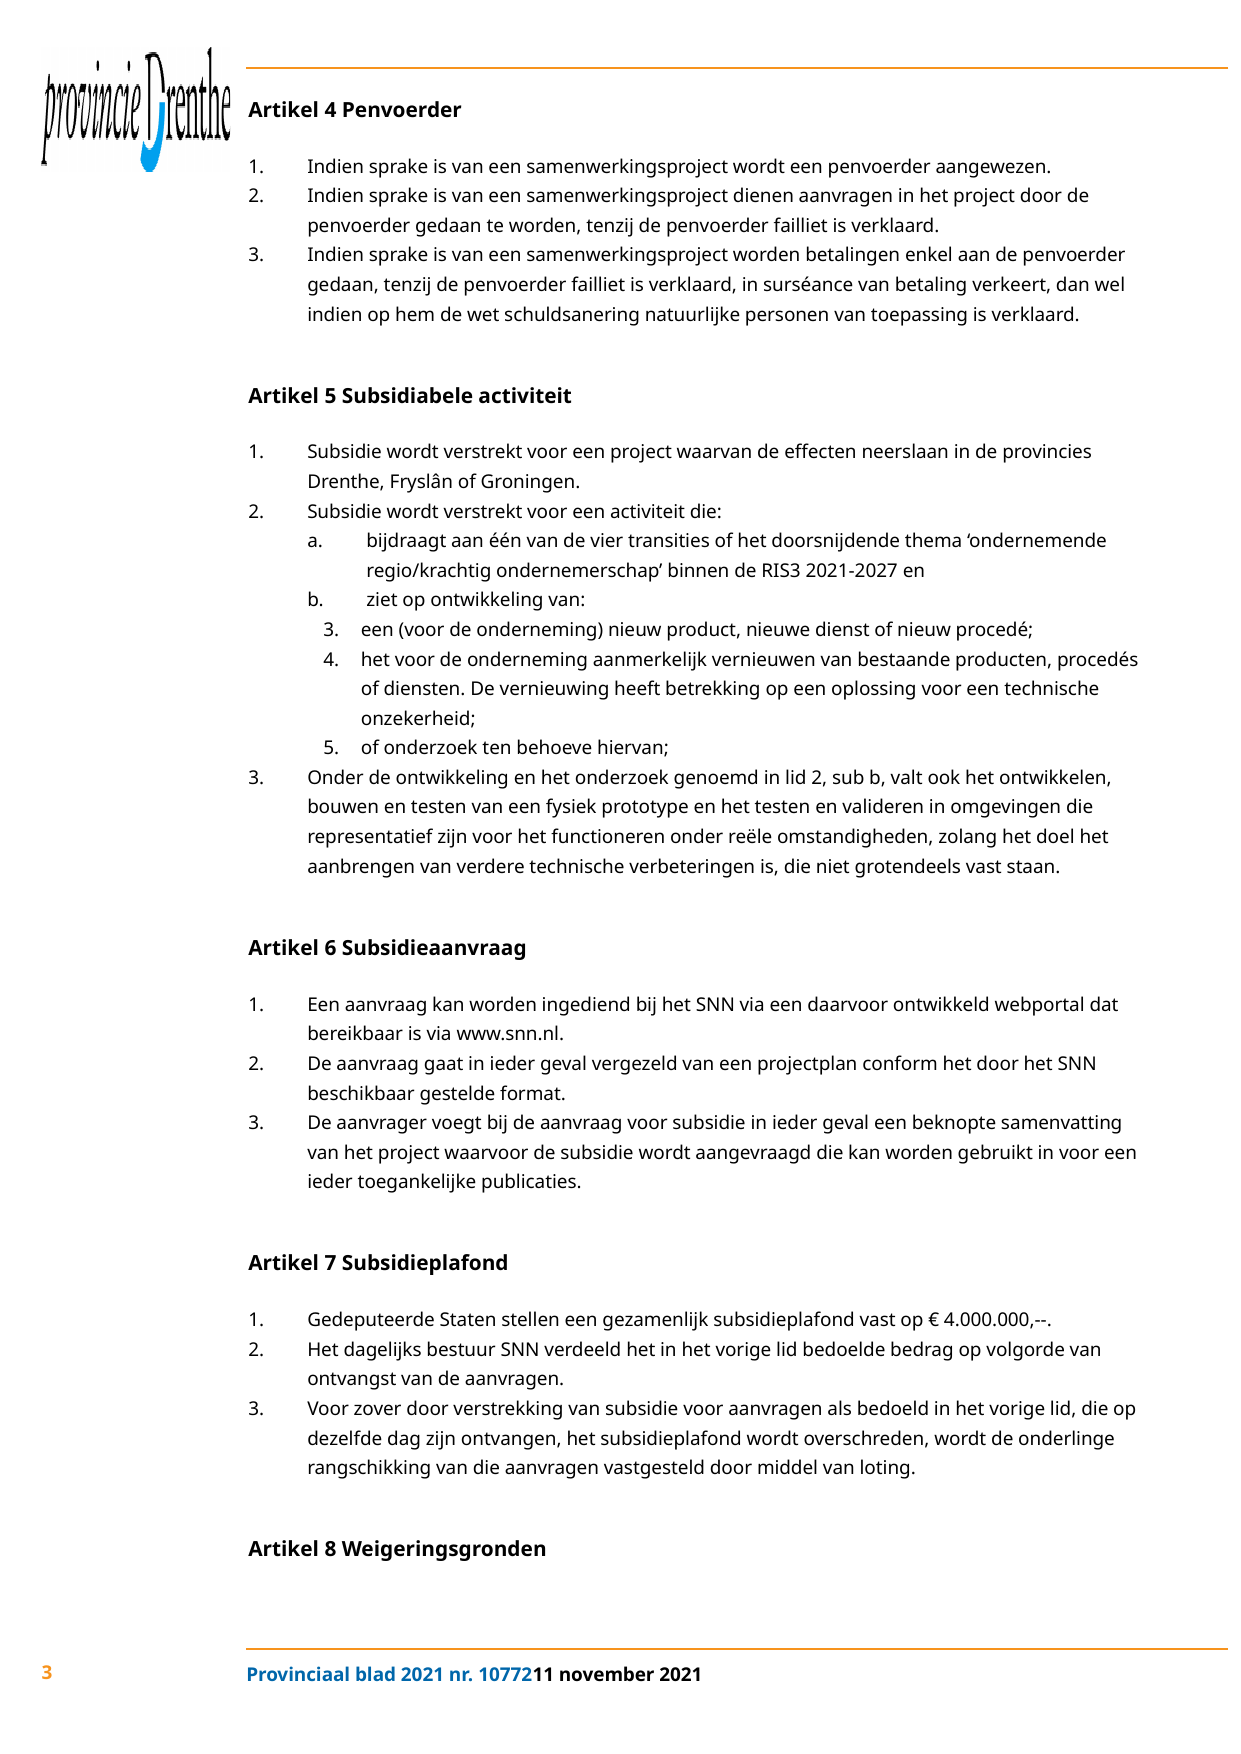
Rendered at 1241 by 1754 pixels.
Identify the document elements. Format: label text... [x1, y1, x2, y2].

list Indien sprake is van een samenwerkingsproject wordt een penvoerder aangewezen. [248, 153, 1152, 178]
list Indien sprake is van een samenwerkingsproject dienen aanvragen in het project door de penvoerder gedaan te worden, tenzij de penvoerder failliet is verklaard. [248, 182, 1152, 238]
list of onderzoek ten behoeve hiervan; [323, 734, 1152, 760]
list De aanvraag gaat in ieder geval vergezeld van een projectplan conform het door het SNN beschikbaar gestelde format. [248, 1050, 1152, 1105]
list Subsidie wordt verstrekt voor een activiteit die: [248, 498, 1152, 524]
list Het dagelijks bestuur SNN verdeeld het in het vorige lid bedoelde bedrag op volgorde van ontvangst van de aanvragen. [248, 1336, 1152, 1391]
text Artikel 8 Weigeringsgronden [248, 1534, 1152, 1563]
picture [41, 47, 231, 172]
text Artikel 7 Subsidieplafond [248, 1248, 1152, 1277]
list Indien sprake is van een samenwerkingsproject worden betalingen enkel aan de penvoerder gedaan, tenzij de penvoerder failliet is verklaard, in surséance van betaling verkeert, dan wel indien op hem de wet schuldsanering natuurlijke personen van toepassing is verklaard. [248, 242, 1152, 326]
list een (voor de onderneming) nieuw product, nieuwe dienst of nieuw procedé; [323, 616, 1152, 642]
list bijdraagt aan één van de vier transities of het doorsnijdende thema ‘ondernemende regio/krachtig ondernemerschap’ binnen de RIS3 2021-2027 en [307, 527, 1152, 583]
list Een aanvraag kan worden ingediend bij het SNN via een daarvoor ontwikkeld webportal dat bereikbaar is via www.snn.nl. [248, 991, 1152, 1046]
list ziet op ontwikkeling van: [307, 587, 1152, 612]
list De aanvrager voegt bij de aanvraag voor subsidie in ieder geval een beknopte samenvatting van het project waarvoor de subsidie wordt aangevraagd die kan worden gebruikt in voor een ieder toegankelijke publicaties. [248, 1109, 1152, 1194]
list Voor zover door verstrekking van subsidie voor aanvragen als bedoeld in het vorige lid, die op dezelfde dag zijn ontvangen, het subsidieplafond wordt overschreden, wordt de onderlinge rangschikking van die aanvragen vastgesteld door middel van loting. [248, 1395, 1152, 1480]
list Onder de ontwikkeling en het onderzoek genoemd in lid 2, sub b, valt ook het ontwikkelen, bouwen en testen van een fysiek prototype en het testen en valideren in omgevingen die representatief zijn voor het functioneren onder reële omstandigheden, zolang het doel het aanbrengen van verdere technische verbeteringen is, die niet grotendeels vast staan. [248, 764, 1152, 879]
list Gedeputeerde Staten stellen een gezamenlijk subsidieplafond vast op € 4.000.000,--. [248, 1306, 1152, 1332]
text Artikel 5 Subsidiabele activiteit [248, 381, 1152, 409]
text Artikel 4 Penvoerder [248, 95, 1152, 123]
list het voor de onderneming aanmerkelijk vernieuwen van bestaande producten, procedés of diensten. De vernieuwing heeft betrekking op een oplossing voor een technische onzekerheid; [323, 646, 1152, 731]
text Artikel 6 Subsidieaanvraag [248, 933, 1152, 961]
list Subsidie wordt verstrekt voor een project waarvan de effecten neerslaan in de provincies Drenthe, Fryslân of Groningen. [248, 439, 1152, 494]
